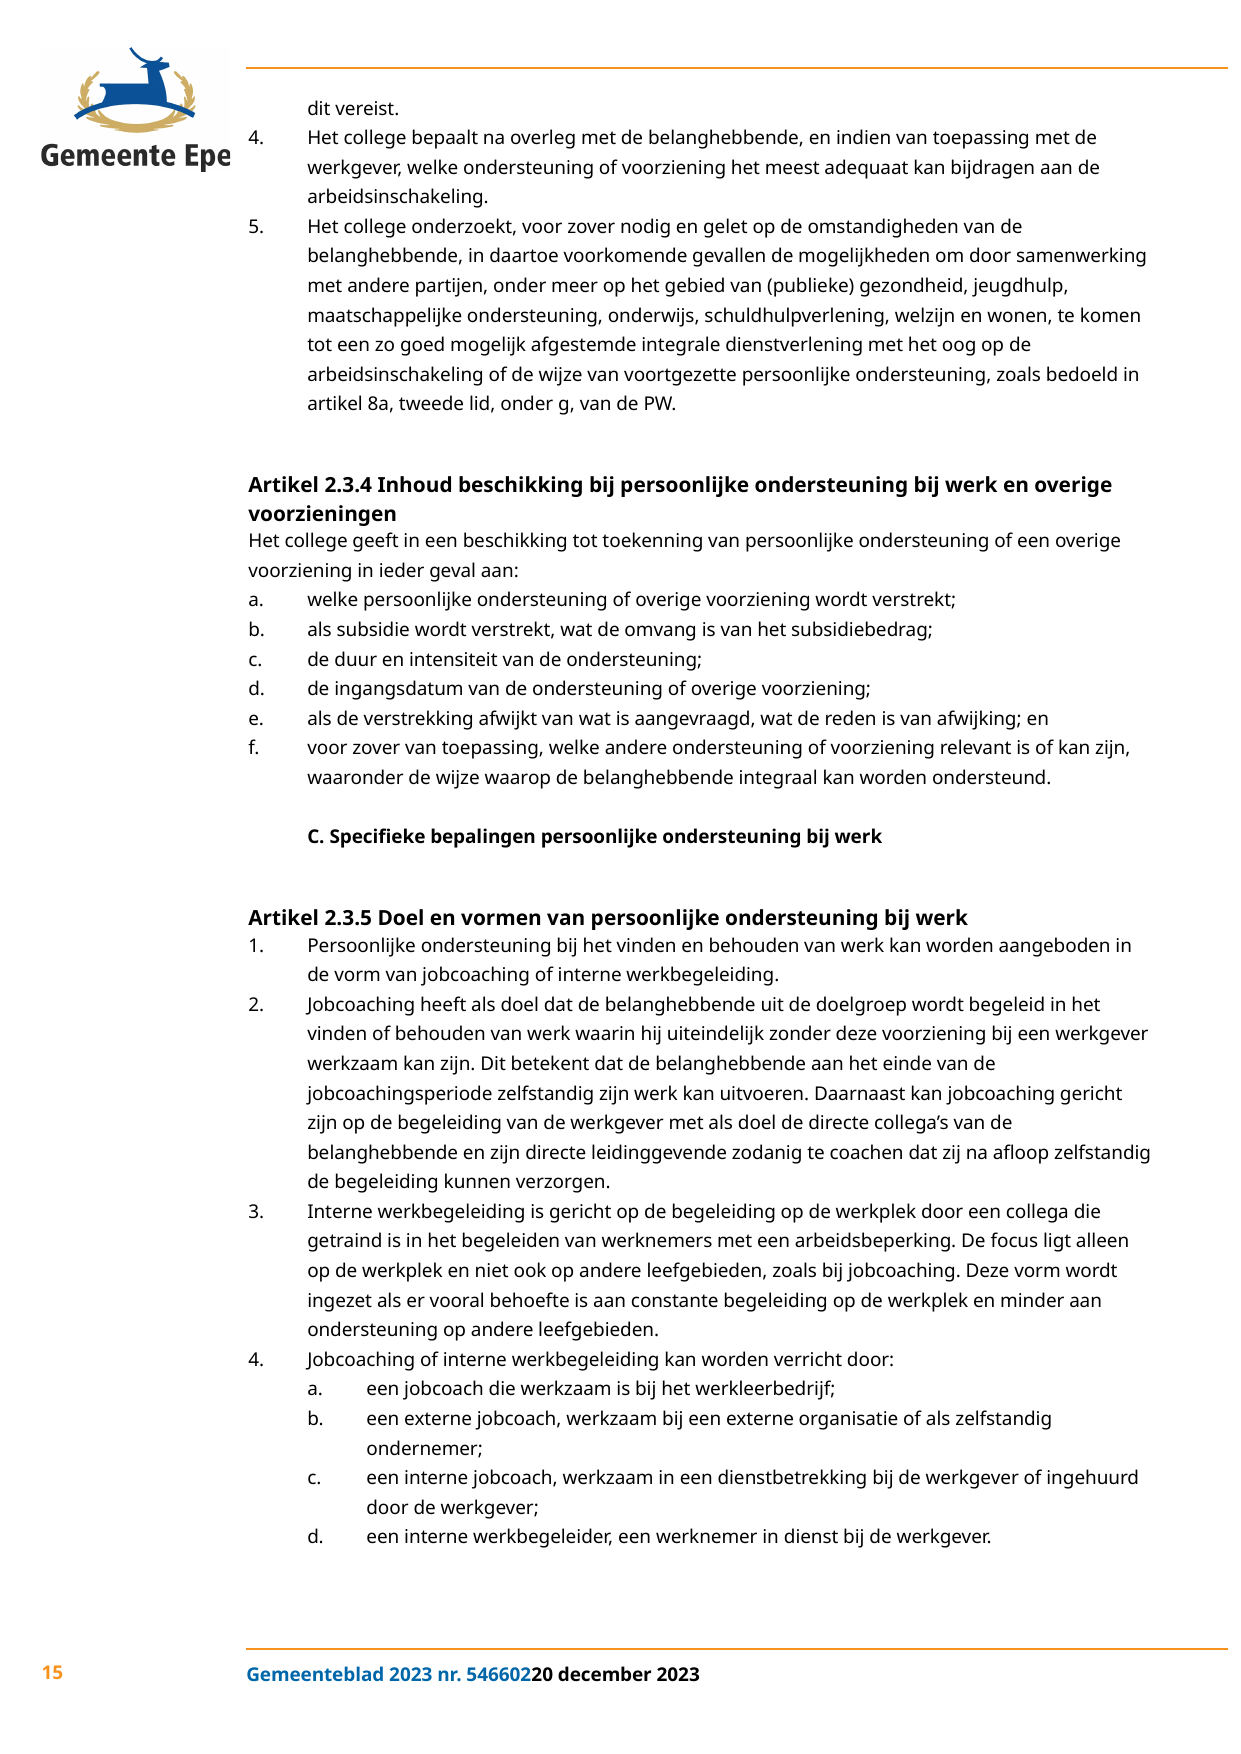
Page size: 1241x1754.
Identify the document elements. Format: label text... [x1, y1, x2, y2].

list Jobcoaching heeft als doel dat de belanghebbende uit de doelgroep wordt begeleid in het vinden of behouden van werk waarin hij uiteindelijk zonder deze voorziening bij een werkgever werkzaam kan zijn. Dit betekent dat de belanghebbende aan het einde van de jobcoachingsperiode zelfstandig zijn werk kan uitvoeren. Daarnaast kan jobcoaching gericht zijn op de begeleiding van de werkgever met als doel de directe collega’s van de belanghebbende en zijn directe leidinggevende zodanig te coachen dat zij na afloop zelfstandig de begeleiding kunnen verzorgen. [248, 991, 1152, 1194]
list Interne werkbegeleiding is gericht op de begeleiding op de werkplek door een collega die getraind is in het begeleiden van werknemers met een arbeidsbeperking. De focus ligt alleen op de werkplek en niet ook op andere leefgebieden, zoals bij jobcoaching. Deze vorm wordt ingezet als er vooral behoefte is aan constante begeleiding op de werkplek en minder aan ondersteuning op andere leefgebieden. [248, 1198, 1152, 1342]
list voor zover van toepassing, welke andere ondersteuning of voorziening relevant is of kan zijn, waaronder de wijze waarop de belanghebbende integraal kan worden ondersteund. [248, 734, 1152, 790]
list Het college onderzoekt, voor zover nodig en gelet op de omstandigheden van de belanghebbende, in daartoe voorkomende gevallen de mogelijkheden om door samenwerking met andere partijen, onder meer op het gebied van (publieke) gezondheid, jeugdhulp, maatschappelijke ondersteuning, onderwijs, schuldhulpverlening, welzijn en wonen, te komen tot een zo goed mogelijk afgestemde integrale dienstverlening met het oog op de arbeidsinschakeling of de wijze van voortgezette persoonlijke ondersteuning, zoals bedoeld in artikel 8a, tweede lid, onder g, van de PW. [248, 213, 1152, 416]
list C. Specifieke bepalingen persoonlijke ondersteuning bij werk [248, 823, 1152, 849]
list als subsidie wordt verstrekt, wat de omvang is van het subsidiebedrag; [248, 616, 1152, 642]
list een interne werkbegeleider, een werknemer in dienst bij de werkgever. [307, 1523, 1152, 1549]
text Het college geeft in een beschikking tot toekenning van persoonlijke ondersteuning of een overige voorziening in ieder geval aan: [248, 527, 1152, 583]
text Artikel 2.3.4 Inhoud beschikking bij persoonlijke ondersteuning bij werk en overige voorzieningen [248, 471, 1152, 527]
list een jobcoach die werkzaam is bij het werkleerbedrijf; [307, 1376, 1152, 1401]
picture [41, 47, 231, 172]
list dit vereist. [248, 95, 1152, 121]
list als de verstrekking afwijkt van wat is aangevraagd, wat de reden is van afwijking; en [248, 705, 1152, 731]
text Artikel 2.3.5 Doel en vormen van persoonlijke ondersteuning bij werk [248, 903, 1152, 932]
list welke persoonlijke ondersteuning of overige voorziening wordt verstrekt; [248, 587, 1152, 612]
list de ingangsdatum van de ondersteuning of overige voorziening; [248, 675, 1152, 701]
list Jobcoaching of interne werkbegeleiding kan worden verricht door: [248, 1346, 1152, 1372]
list een interne jobcoach, werkzaam in een dienstbetrekking bij de werkgever of ingehuurd door de werkgever; [307, 1464, 1152, 1519]
list Het college bepaalt na overleg met de belanghebbende, en indien van toepassing met de werkgever, welke ondersteuning of voorziening het meest adequaat kan bijdragen aan de arbeidsinschakeling. [248, 124, 1152, 209]
list Persoonlijke ondersteuning bij het vinden en behouden van werk kan worden aangeboden in de vorm van jobcoaching of interne werkbegeleiding. [248, 932, 1152, 987]
list een externe jobcoach, werkzaam bij een externe organisatie of als zelfstandig ondernemer; [307, 1405, 1152, 1460]
list de duur en intensiteit van de ondersteuning; [248, 646, 1152, 672]
